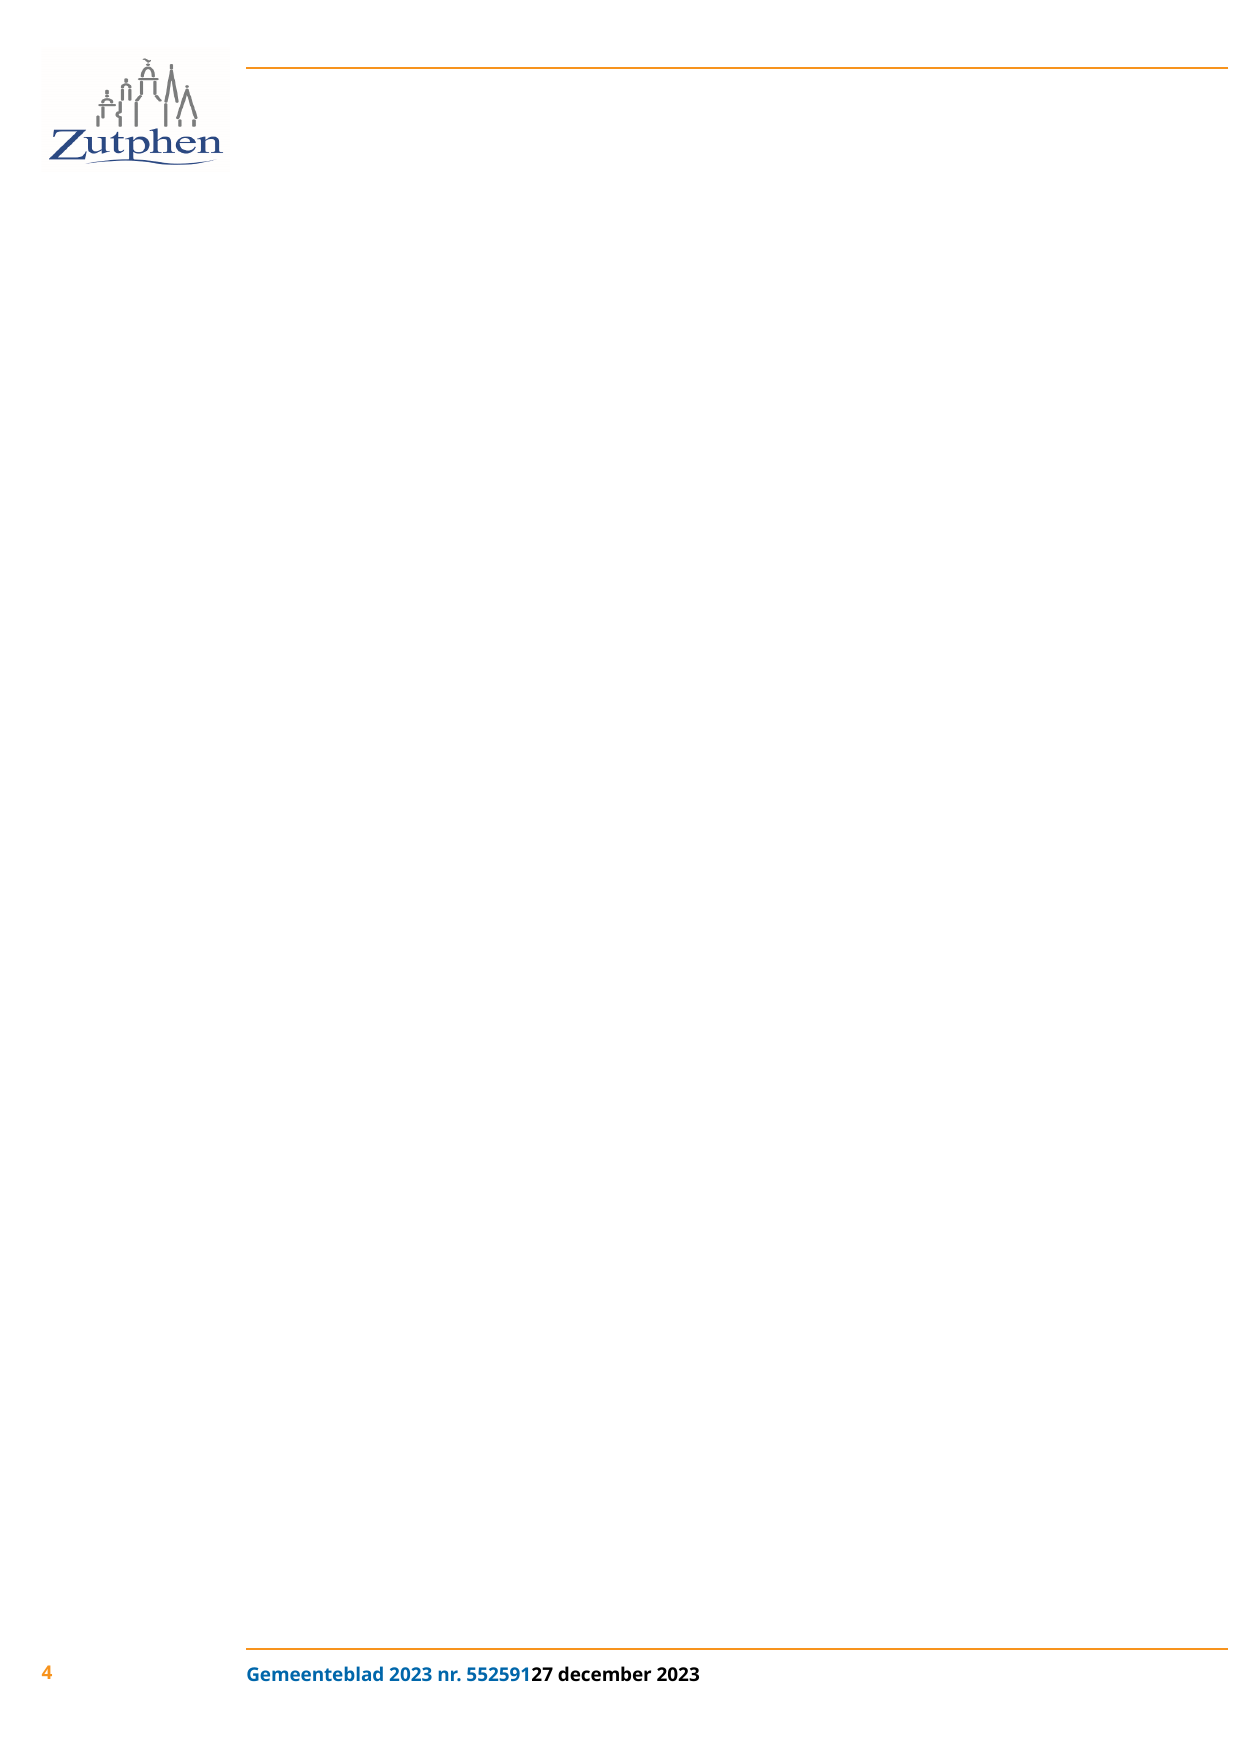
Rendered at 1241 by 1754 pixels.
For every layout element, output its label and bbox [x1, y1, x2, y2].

picture [41, 47, 231, 172]
